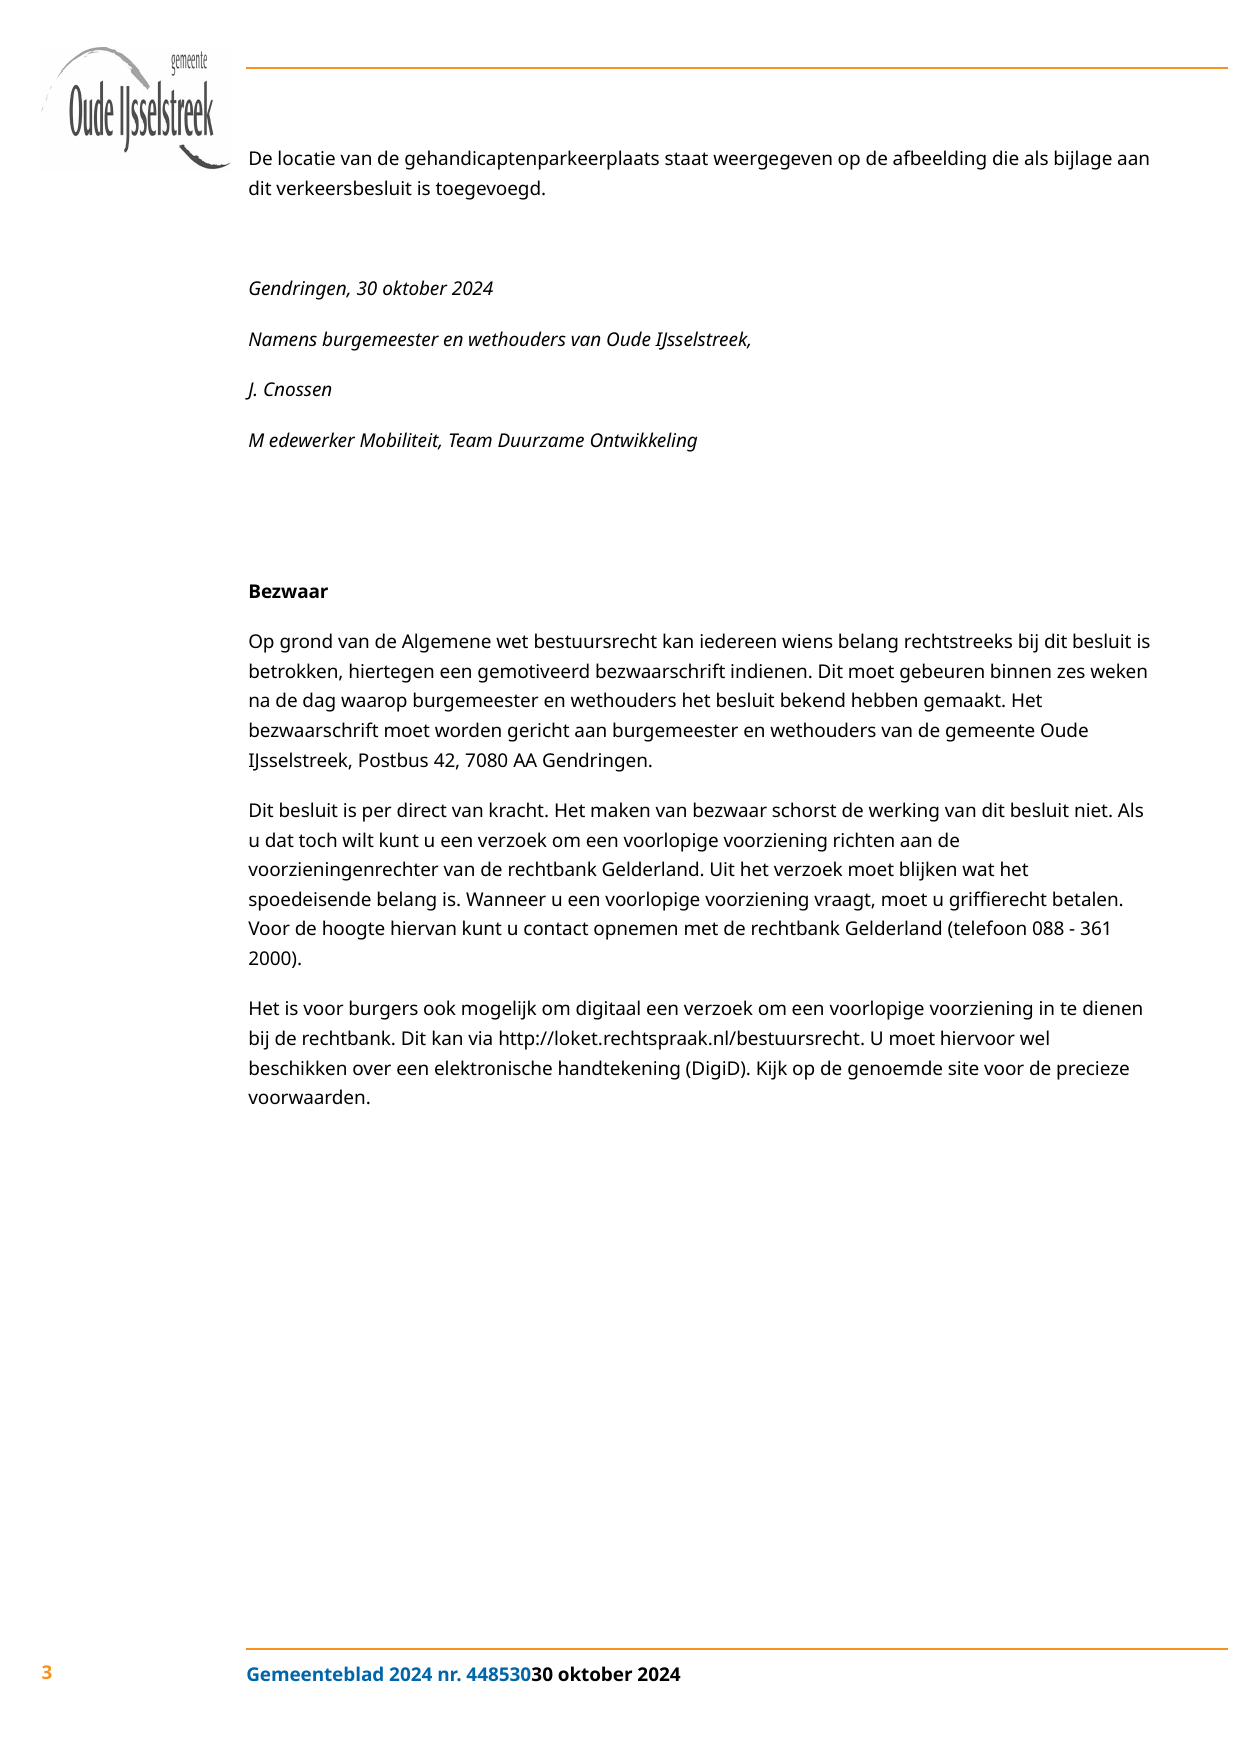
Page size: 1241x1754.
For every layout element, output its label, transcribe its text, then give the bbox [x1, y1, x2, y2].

text Dit besluit is per direct van kracht. Het maken van bezwaar schorst de werking van dit besluit niet. Als u dat toch wilt kunt u een verzoek om een voorlopige voorziening richten aan de voorzieningenrechter van de rechtbank Gelderland. Uit het verzoek moet blijken wat het spoedeisende belang is. Wanneer u een voorlopige voorziening vraagt, moet u griffierecht betalen. Voor de hoogte hiervan kunt u contact opnemen met de rechtbank Gelderland (telefoon 088 - 361 2000). [248, 797, 1152, 971]
text Namens burgemeester en wethouders van Oude IJsselstreek, [248, 326, 1152, 352]
text Het is voor burgers ook mogelijk om digitaal een verzoek om een voorlopige voorziening in te dienen bij de rechtbank. Dit kan via http://loket.rechtspraak.nl/bestuursrecht. U moet hiervoor wel beschikken over een elektronische handtekening (DigiD). Kijk op de genoemde site voor de precieze voorwaarden. [248, 996, 1152, 1110]
text Op grond van de Algemene wet bestuursrecht kan iedereen wiens belang rechtstreeks bij dit besluit is betrokken, hiertegen een gemotiveerd bezwaarschrift indienen. Dit moet gebeuren binnen zes weken na de dag waarop burgemeester en wethouders het besluit bekend hebben gemaakt. Het bezwaarschrift moet worden gericht aan burgemeester en wethouders van de gemeente Oude IJsselstreek, Postbus 42, 7080 AA Gendringen. [248, 628, 1152, 773]
text De locatie van de gehandicaptenparkeerplaats staat weergegeven op de afbeelding die als bijlage aan dit verkeersbesluit is toegevoegd. [248, 145, 1152, 201]
text J. Cnossen [248, 376, 1152, 402]
text Gendringen, 30 oktober 2024 [248, 276, 1152, 301]
text M edewerker Mobiliteit, Team Duurzame Ontwikkeling [248, 427, 1152, 453]
text Bezwaar [248, 578, 1152, 604]
picture [41, 47, 231, 172]
